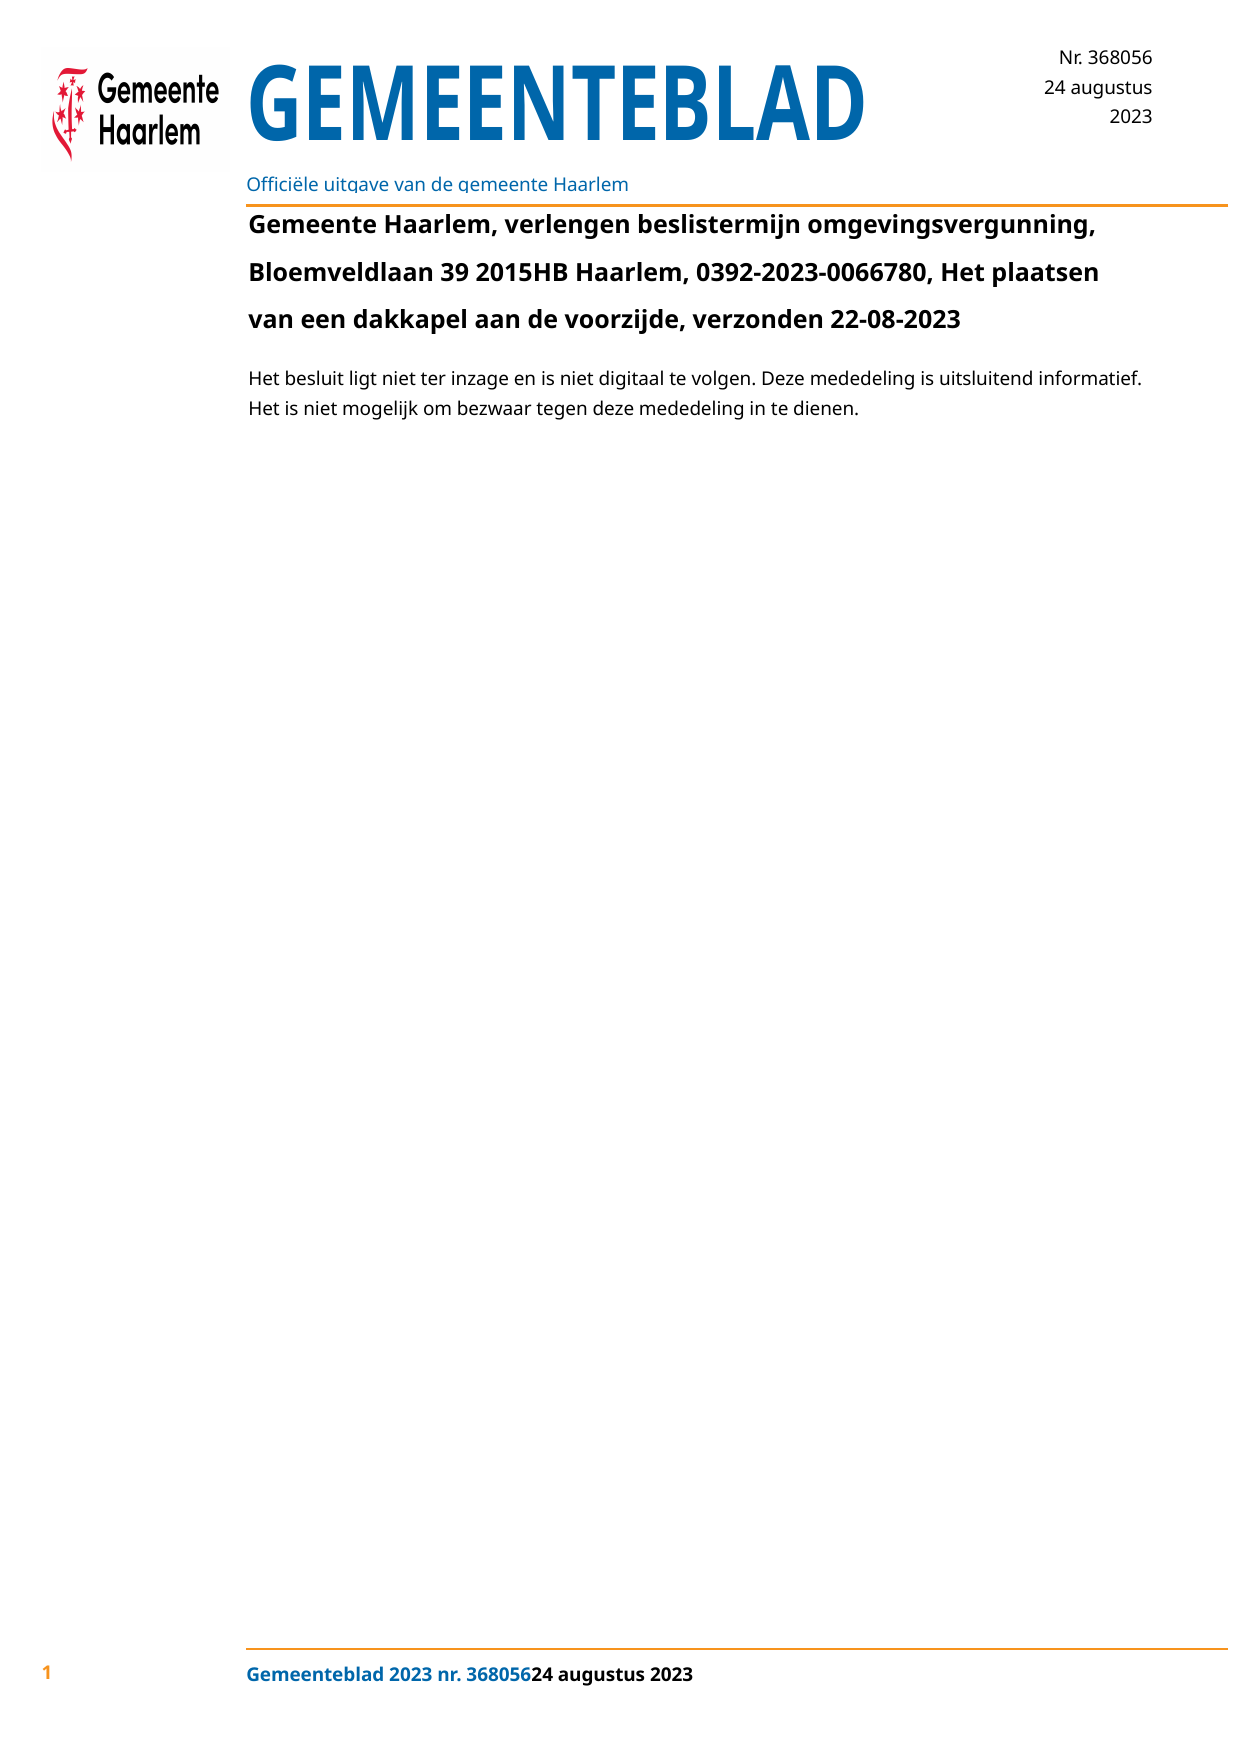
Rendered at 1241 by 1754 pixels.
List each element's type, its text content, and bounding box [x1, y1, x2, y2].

text Het besluit ligt niet ter inzage en is niet digitaal te volgen. Deze mededeling is uitsluitend informatief. Het is niet mogelijk om bezwaar tegen deze mededeling in te dienen. [248, 366, 1152, 421]
text Gemeente Haarlem, verlengen beslistermijn omgevingsvergunning, Bloemveldlaan 39 2015HB Haarlem, 0392-2023-0066780, Het plaatsen van een dakkapel aan de voorzijde, verzonden 22-08-2023 [248, 207, 1152, 336]
picture [41, 47, 231, 172]
